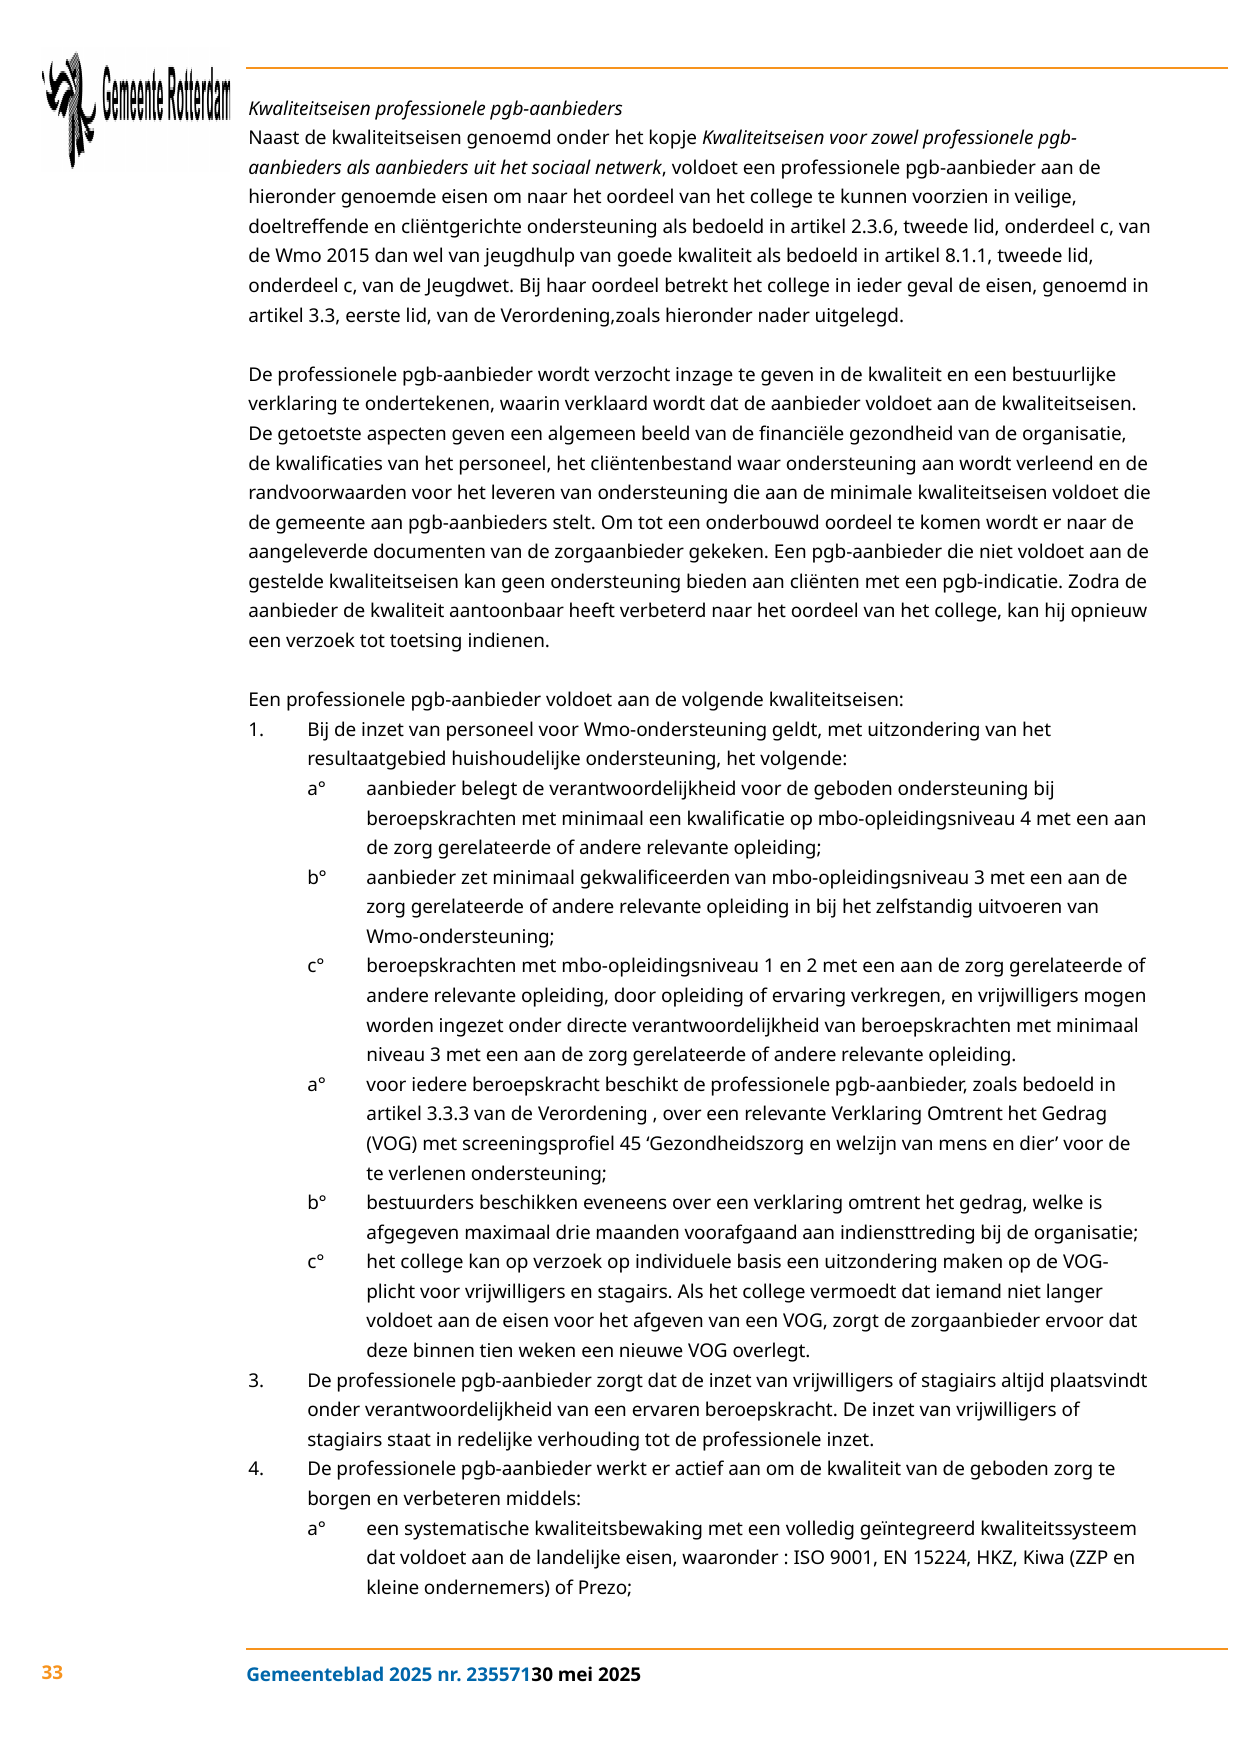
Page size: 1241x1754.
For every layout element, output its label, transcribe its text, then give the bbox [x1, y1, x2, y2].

list Bij de inzet van personeel voor Wmo-ondersteuning geldt, met uitzondering van het resultaatgebied huishoudelijke ondersteuning, het volgende: [248, 716, 1152, 771]
list aanbieder belegt de verantwoordelijkheid voor de geboden ondersteuning bij beroepskrachten met minimaal een kwalificatie op mbo-opleidingsniveau 4 met een aan de zorg gerelateerde of andere relevante opleiding; [307, 775, 1152, 860]
list aanbieder zet minimaal gekwalificeerden van mbo-opleidingsniveau 3 met een aan de zorg gerelateerde of andere relevante opleiding in bij het zelfstandig uitvoeren van Wmo-ondersteuning; [307, 864, 1152, 949]
text Naast de kwaliteitseisen genoemd onder het kopje Kwaliteitseisen voor zowel professionele pgb-aanbieders als aanbieders uit het sociaal netwerk, voldoet een professionele pgb-aanbieder aan de hieronder genoemde eisen om naar het oordeel van het college te kunnen voorzien in veilige, doeltreffende en cliëntgerichte ondersteuning als bedoeld in artikel 2.3.6, tweede lid, onderdeel c, van de Wmo 2015 dan wel van jeugdhulp van goede kwaliteit als bedoeld in artikel 8.1.1, tweede lid, onderdeel c, van de Jeugdwet. Bij haar oordeel betrekt het college in ieder geval de eisen, genoemd in artikel 3.3, eerste lid, van de Verordening,zoals hieronder nader uitgelegd. [248, 124, 1152, 328]
list beroepskrachten met mbo-opleidingsniveau 1 en 2 met een aan de zorg gerelateerde of andere relevante opleiding, door opleiding of ervaring verkregen, en vrijwilligers mogen worden ingezet onder directe verantwoordelijkheid van beroepskrachten met minimaal niveau 3 met een aan de zorg gerelateerde of andere relevante opleiding. [307, 953, 1152, 1067]
list bestuurders beschikken eveneens over een verklaring omtrent het gedrag, welke is afgegeven maximaal drie maanden voorafgaand aan indiensttreding bij de organisatie; [307, 1189, 1152, 1245]
text De professionele pgb-aanbieder wordt verzocht inzage te geven in de kwaliteit en een bestuurlijke verklaring te ondertekenen, waarin verklaard wordt dat de aanbieder voldoet aan de kwaliteitseisen. De getoetste aspecten geven een algemeen beeld van de financiële gezondheid van de organisatie, de kwalificaties van het personeel, het cliëntenbestand waar ondersteuning aan wordt verleend en de randvoorwaarden voor het leveren van ondersteuning die aan de minimale kwaliteitseisen voldoet die de gemeente aan pgb-aanbieders stelt. Om tot een onderbouwd oordeel te komen wordt er naar de aangeleverde documenten van de zorgaanbieder gekeken. Een pgb-aanbieder die niet voldoet aan de gestelde kwaliteitseisen kan geen ondersteuning bieden aan cliënten met een pgb-indicatie. Zodra de aanbieder de kwaliteit aantoonbaar heeft verbeterd naar het oordeel van het college, kan hij opnieuw een verzoek tot toetsing indienen. [248, 361, 1152, 653]
list De professionele pgb-aanbieder zorgt dat de inzet van vrijwilligers of stagiairs altijd plaatsvindt onder verantwoordelijkheid van een ervaren beroepskracht. De inzet van vrijwilligers of stagiairs staat in redelijke verhouding tot de professionele inzet. [248, 1367, 1152, 1452]
list voor iedere beroepskracht beschikt de professionele pgb-aanbieder, zoals bedoeld in artikel 3.3.3 van de Verordening , over een relevante Verklaring Omtrent het Gedrag (VOG) met screeningsprofiel 45 ‘Gezondheidszorg en welzijn van mens en dier’ voor de te verlenen ondersteuning; [307, 1071, 1152, 1186]
list een systematische kwaliteitsbewaking met een volledig geïntegreerd kwaliteitssysteem dat voldoet aan de landelijke eisen, waaronder : ISO 9001, EN 15224, HKZ, Kiwa (ZZP en kleine ondernemers) of Prezo; [307, 1515, 1152, 1600]
list het college kan op verzoek op individuele basis een uitzondering maken op de VOG-plicht voor vrijwilligers en stagairs. Als het college vermoedt dat iemand niet langer voldoet aan de eisen voor het afgeven van een VOG, zorgt de zorgaanbieder ervoor dat deze binnen tien weken een nieuwe VOG overlegt. [307, 1248, 1152, 1363]
text Kwaliteitseisen professionele pgb-aanbieders [248, 95, 1152, 121]
list De professionele pgb-aanbieder werkt er actief aan om de kwaliteit van de geboden zorg te borgen en verbeteren middels: [248, 1456, 1152, 1511]
text Een professionele pgb-aanbieder voldoet aan de volgende kwaliteitseisen: [248, 686, 1152, 712]
picture [41, 47, 231, 172]
